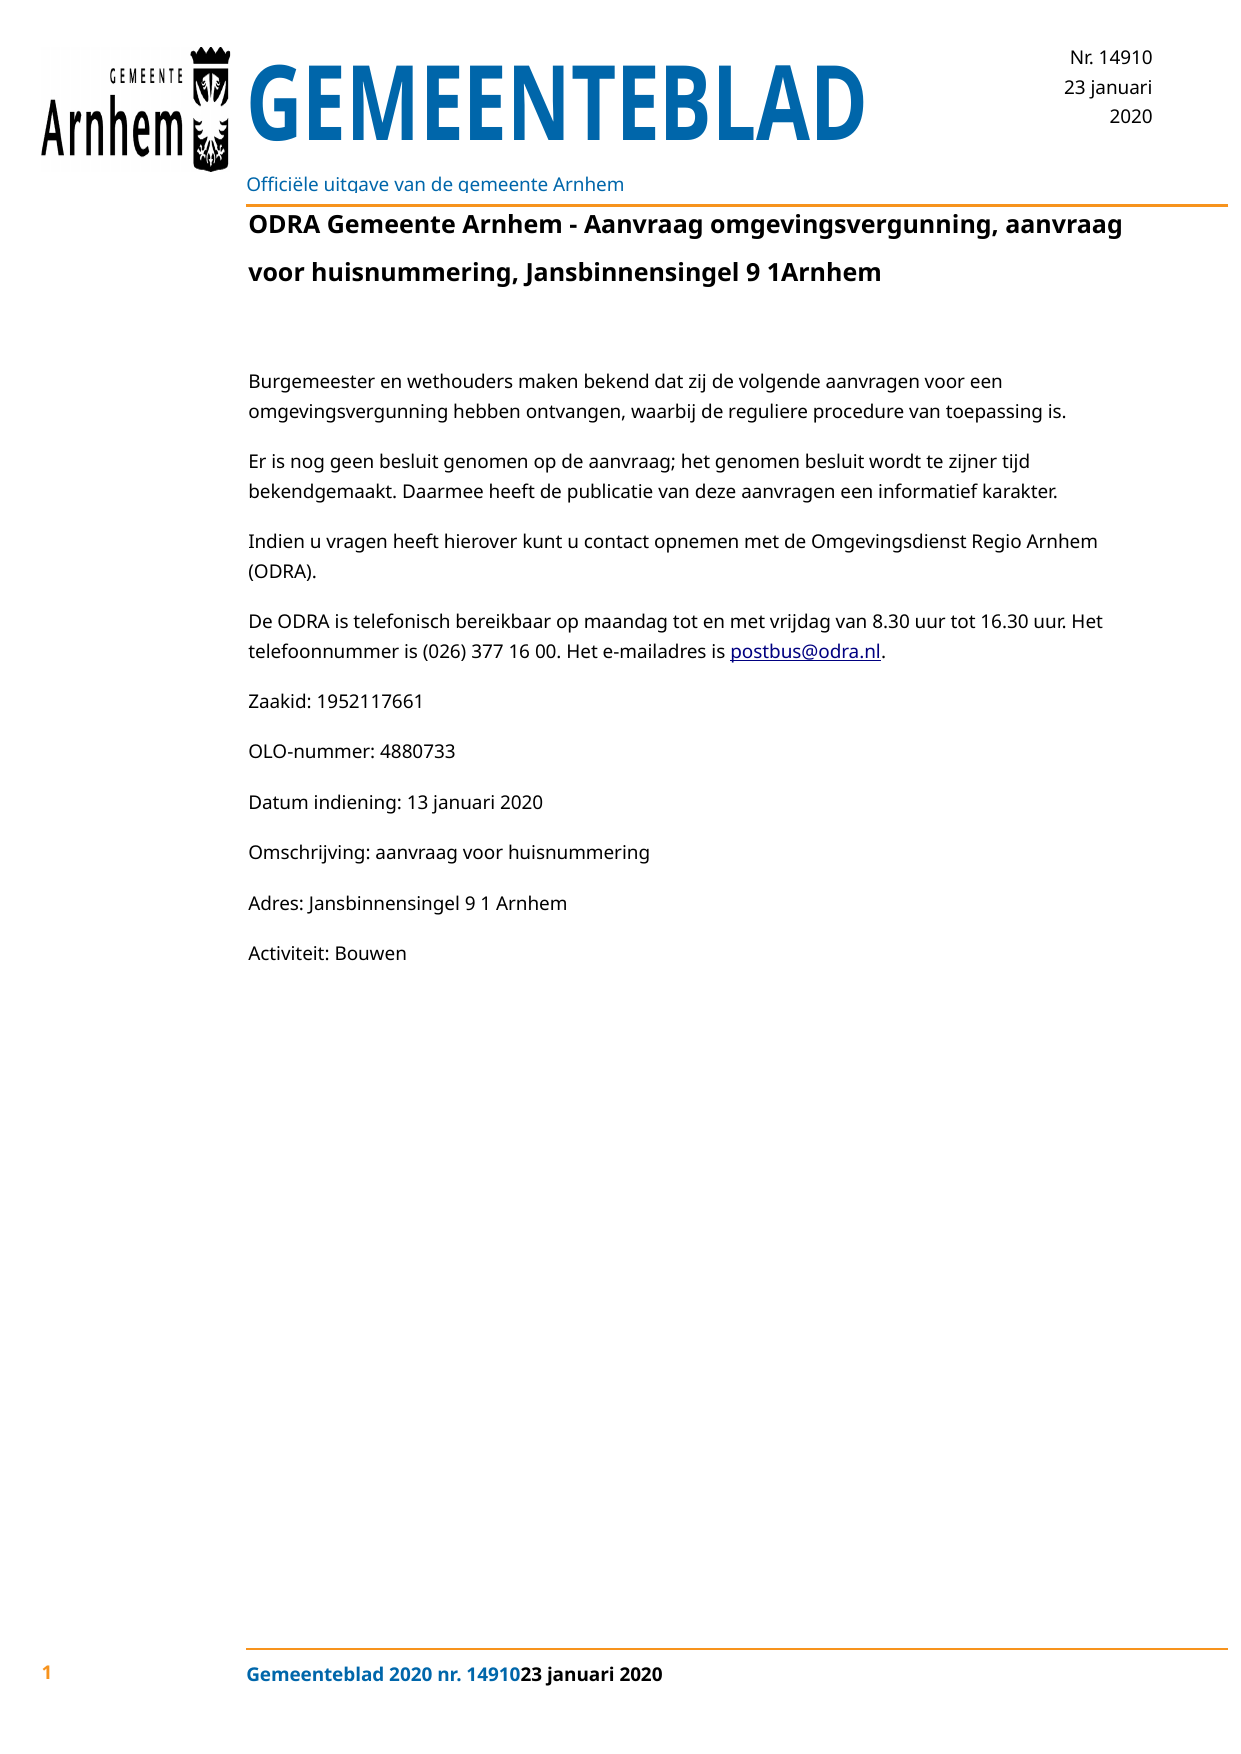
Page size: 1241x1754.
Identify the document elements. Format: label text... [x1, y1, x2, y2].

text Datum indiening: 13 januari 2020 [248, 789, 1152, 815]
text ODRA Gemeente Arnhem - Aanvraag omgevingsvergunning, aanvraag voor huisnummering, Jansbinnensingel 9 1Arnhem [248, 207, 1152, 288]
text Omschrijving: aanvraag voor huisnummering [248, 839, 1152, 865]
picture [41, 47, 231, 172]
text Indien u vragen heeft hierover kunt u contact opnemen met de Omgevingsdienst Regio Arnhem (ODRA). [248, 528, 1152, 584]
text OLO-nummer: 4880733 [248, 739, 1152, 764]
text Adres: Jansbinnensingel 9 1 Arnhem [248, 890, 1152, 916]
text Activiteit: Bouwen [248, 940, 1152, 966]
text Burgemeester en wethouders maken bekend dat zij de volgende aanvragen voor een omgevingsvergunning hebben ontvangen, waarbij de reguliere procedure van toepassing is. [248, 368, 1152, 424]
text De ODRA is telefonisch bereikbaar op maandag tot en met vrijdag van 8.30 uur tot 16.30 uur. Het telefoonnummer is (026) 377 16 00. Het e-mailadres is postbus@odra.nl. [248, 608, 1152, 664]
text Er is nog geen besluit genomen op de aanvraag; het genomen besluit wordt te zijner tijd bekendgemaakt. Daarmee heeft de publicatie van deze aanvragen een informatief karakter. [248, 448, 1152, 504]
text Zaakid: 1952117661 [248, 688, 1152, 714]
